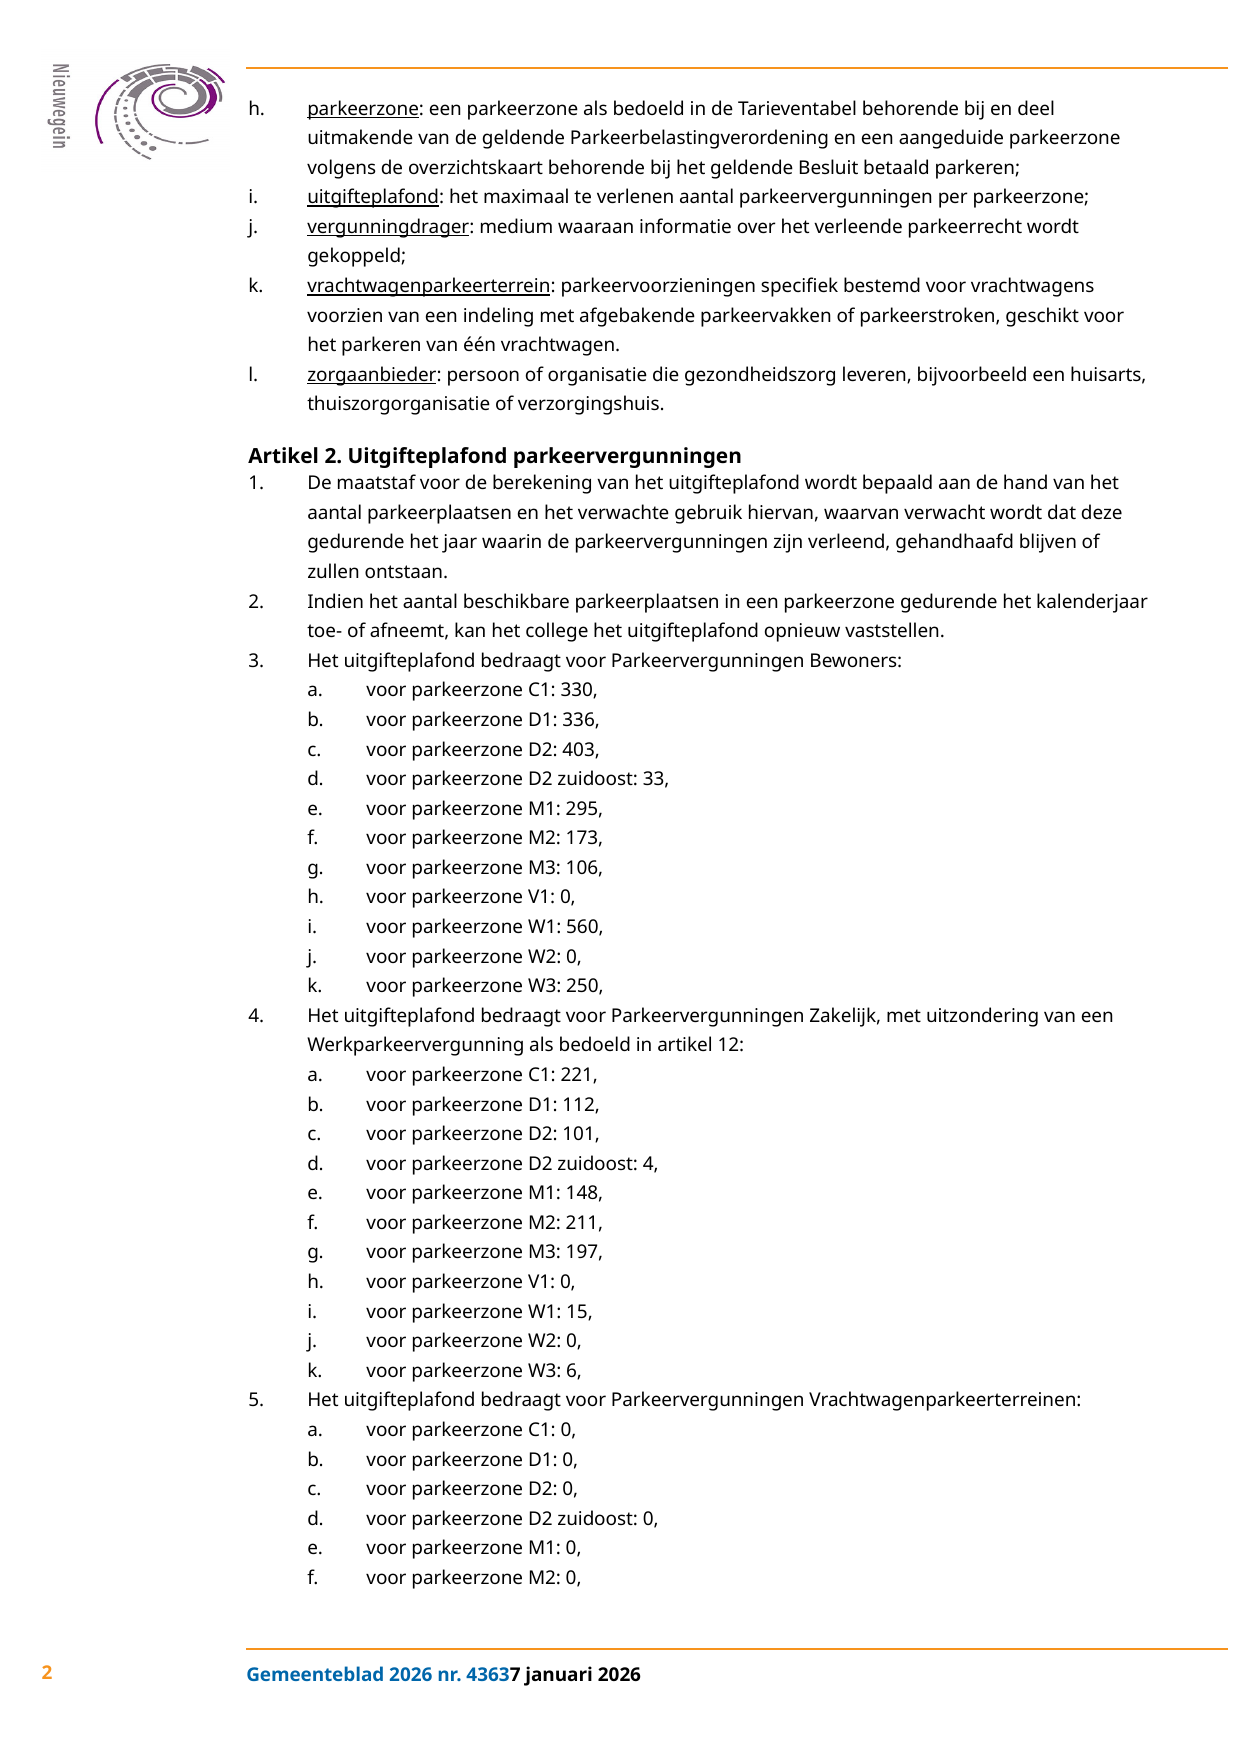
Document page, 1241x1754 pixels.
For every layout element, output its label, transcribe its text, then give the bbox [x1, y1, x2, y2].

list voor parkeerzone D2: 403, [307, 736, 1152, 761]
list voor parkeerzone W3: 250, [307, 972, 1152, 998]
list vergunningdrager: medium waaraan informatie over het verleende parkeerrecht wordt gekoppeld; [248, 213, 1152, 268]
list Het uitgifteplafond bedraagt voor Parkeervergunningen Bewoners: [248, 647, 1152, 673]
list voor parkeerzone D2 zuidoost: 4, [307, 1150, 1152, 1176]
list vrachtwagenparkeerterrein: parkeervoorzieningen specifiek bestemd voor vrachtwagens voorzien van een indeling met afgebakende parkeervakken of parkeerstroken, geschikt voor het parkeren van één vrachtwagen. [248, 272, 1152, 357]
list voor parkeerzone C1: 330, [307, 677, 1152, 702]
list voor parkeerzone M3: 106, [307, 854, 1152, 880]
list voor parkeerzone W3: 6, [307, 1357, 1152, 1383]
list Indien het aantal beschikbare parkeerplaatsen in een parkeerzone gedurende het kalenderjaar toe- of afneemt, kan het college het uitgifteplafond opnieuw vaststellen. [248, 588, 1152, 643]
list zorgaanbieder: persoon of organisatie die gezondheidszorg leveren, bijvoorbeeld een huisarts, thuiszorgorganisatie of verzorgingshuis. [248, 361, 1152, 416]
list Het uitgifteplafond bedraagt voor Parkeervergunningen Zakelijk, met uitzondering van een Werkparkeervergunning als bedoeld in artikel 12: [248, 1002, 1152, 1057]
list voor parkeerzone D1: 112, [307, 1091, 1152, 1116]
list voor parkeerzone D2: 101, [307, 1120, 1152, 1146]
list voor parkeerzone W2: 0, [307, 1327, 1152, 1353]
list voor parkeerzone M2: 173, [307, 824, 1152, 850]
list voor parkeerzone M1: 295, [307, 795, 1152, 821]
list voor parkeerzone M2: 211, [307, 1209, 1152, 1235]
list voor parkeerzone M3: 197, [307, 1239, 1152, 1264]
list voor parkeerzone D2: 0, [307, 1475, 1152, 1501]
text Artikel 2. Uitgifteplafond parkeervergunningen [248, 441, 1152, 469]
list voor parkeerzone D1: 336, [307, 706, 1152, 732]
list voor parkeerzone D2 zuidoost: 33, [307, 765, 1152, 791]
list voor parkeerzone V1: 0, [307, 884, 1152, 909]
list voor parkeerzone C1: 221, [307, 1061, 1152, 1087]
list voor parkeerzone C1: 0, [307, 1416, 1152, 1442]
list voor parkeerzone D2 zuidoost: 0, [307, 1505, 1152, 1531]
list voor parkeerzone W2: 0, [307, 943, 1152, 968]
list parkeerzone: een parkeerzone als bedoeld in de Tarieventabel behorende bij en deel uitmakende van de geldende Parkeerbelastingverordening en een aangeduide parkeerzone volgens de overzichtskaart behorende bij het geldende Besluit betaald parkeren; [248, 95, 1152, 180]
list Het uitgifteplafond bedraagt voor Parkeervergunningen Vrachtwagenparkeerterreinen: [248, 1387, 1152, 1412]
list voor parkeerzone M2: 0, [307, 1564, 1152, 1590]
picture [41, 47, 231, 172]
list voor parkeerzone V1: 0, [307, 1268, 1152, 1294]
list voor parkeerzone M1: 148, [307, 1179, 1152, 1205]
list voor parkeerzone M1: 0, [307, 1534, 1152, 1560]
list voor parkeerzone W1: 15, [307, 1298, 1152, 1323]
list De maatstaf voor de berekening van het uitgifteplafond wordt bepaald aan de hand van het aantal parkeerplaatsen en het verwachte gebruik hiervan, waarvan verwacht wordt dat deze gedurende het jaar waarin de parkeervergunningen zijn verleend, gehandhaafd blijven of zullen ontstaan. [248, 469, 1152, 584]
list voor parkeerzone W1: 560, [307, 913, 1152, 939]
list voor parkeerzone D1: 0, [307, 1446, 1152, 1471]
list uitgifteplafond: het maximaal te verlenen aantal parkeervergunningen per parkeerzone; [248, 183, 1152, 209]
